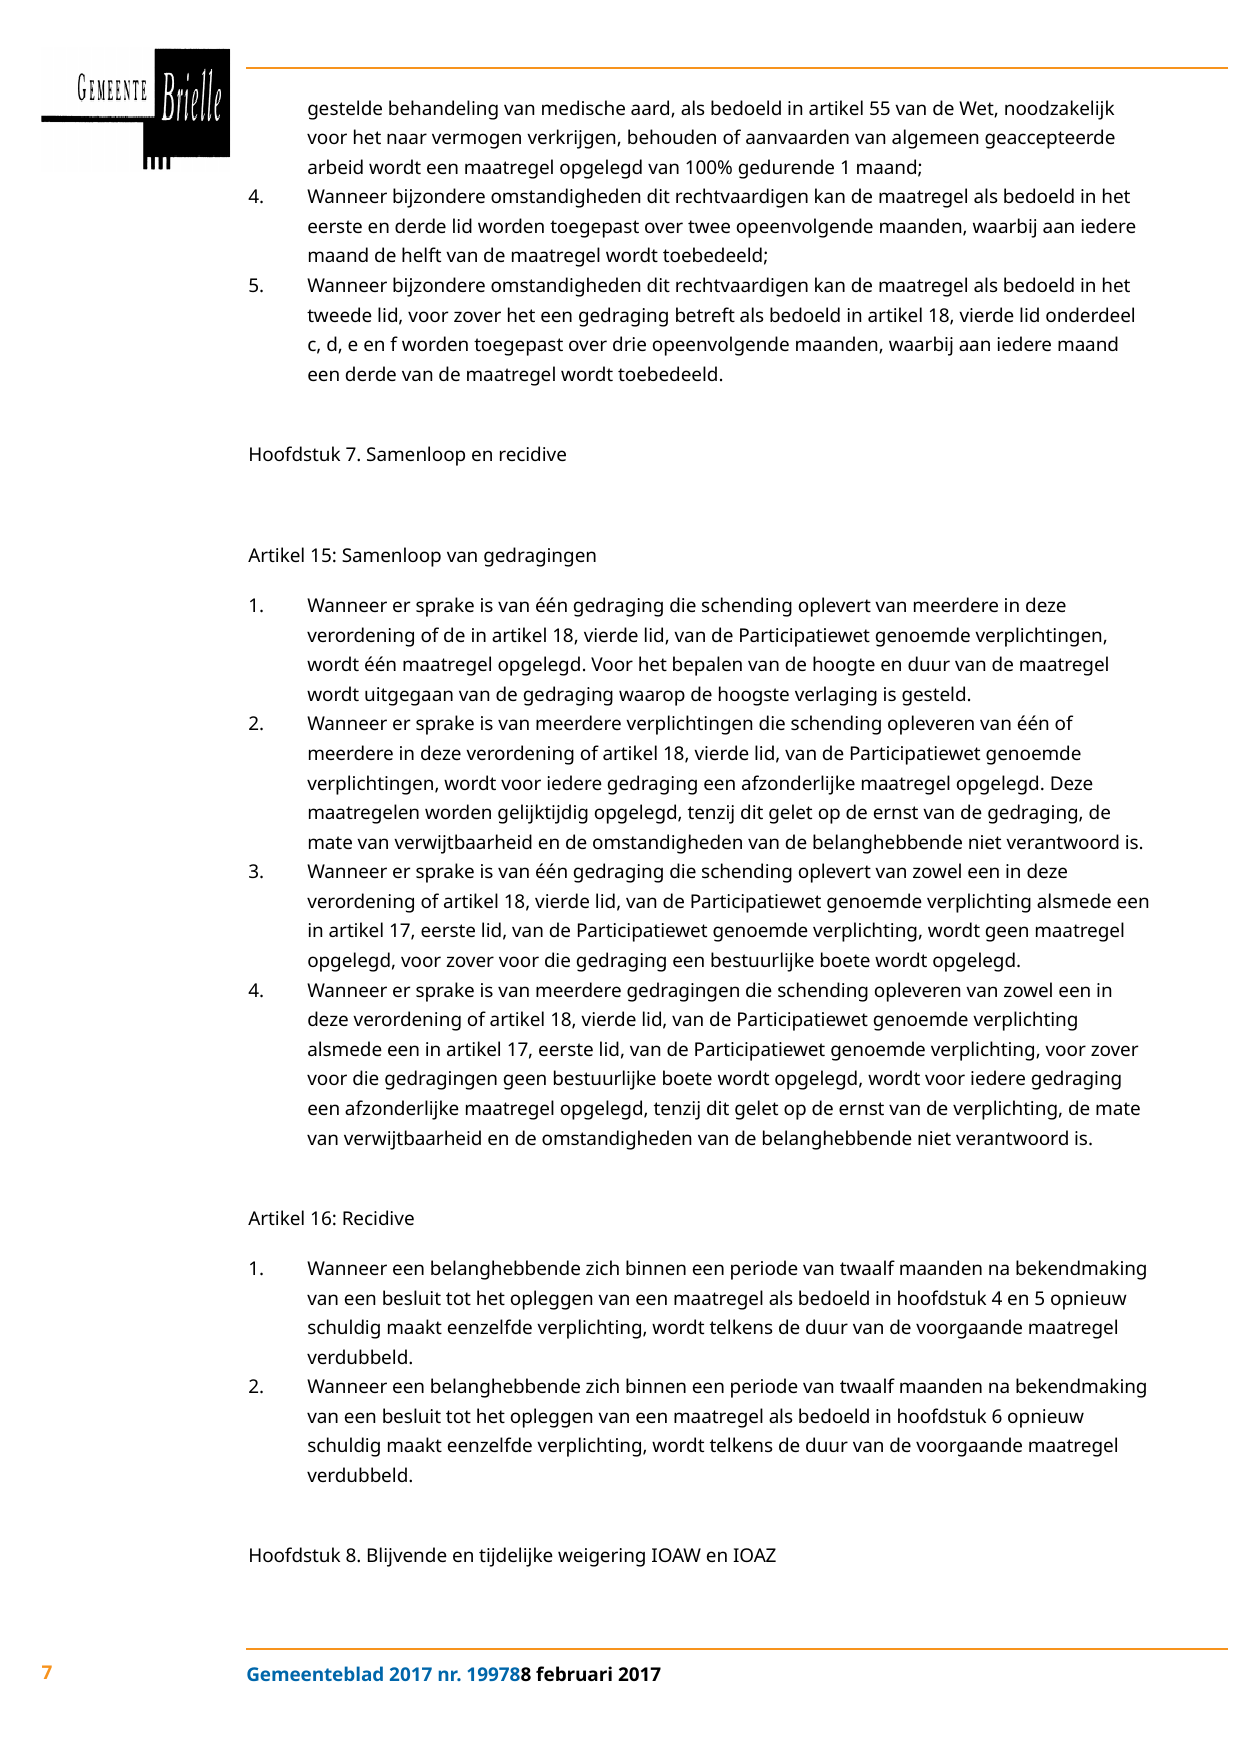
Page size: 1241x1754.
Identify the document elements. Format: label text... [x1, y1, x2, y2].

list Wanneer er sprake is van meerdere gedragingen die schending opleveren van zowel een in deze verordening of artikel 18, vierde lid, van de Participatiewet genoemde verplichting alsmede een in artikel 17, eerste lid, van de Participatiewet genoemde verplichting, voor zover voor die gedragingen geen bestuurlijke boete wordt opgelegd, wordt voor iedere gedraging een afzonderlijke maatregel opgelegd, tenzij dit gelet op de ernst van de verplichting, de mate van verwijtbaarheid en de omstandigheden van de belanghebbende niet verantwoord is. [248, 977, 1152, 1151]
list Wanneer een belanghebbende zich binnen een periode van twaalf maanden na bekendmaking van een besluit tot het opleggen van een maatregel als bedoeld in hoofdstuk 6 opnieuw schuldig maakt eenzelfde verplichting, wordt telkens de duur van de voorgaande maatregel verdubbeld. [248, 1373, 1152, 1488]
list Wanneer er sprake is van meerdere verplichtingen die schending opleveren van één of meerdere in deze verordening of artikel 18, vierde lid, van de Participatiewet genoemde verplichtingen, wordt voor iedere gedraging een afzonderlijke maatregel opgelegd. Deze maatregelen worden gelijktijdig opgelegd, tenzij dit gelet op de ernst van de gedraging, de mate van verwijtbaarheid en de omstandigheden van de belanghebbende niet verantwoord is. [248, 711, 1152, 855]
picture [41, 47, 231, 172]
text Artikel 15: Samenloop van gedragingen [248, 542, 1152, 568]
list Wanneer er sprake is van één gedraging die schending oplevert van meerdere in deze verordening of de in artikel 18, vierde lid, van de Participatiewet genoemde verplichtingen, wordt één maatregel opgelegd. Voor het bepalen van de hoogte en duur van de maatregel wordt uitgegaan van de gedraging waarop de hoogste verlaging is gesteld. [248, 592, 1152, 707]
list Wanneer een belanghebbende zich binnen een periode van twaalf maanden na bekendmaking van een besluit tot het opleggen van een maatregel als bedoeld in hoofdstuk 4 en 5 opnieuw schuldig maakt eenzelfde verplichting, wordt telkens de duur van de voorgaande maatregel verdubbeld. [248, 1255, 1152, 1370]
list Wanneer bijzondere omstandigheden dit rechtvaardigen kan de maatregel als bedoeld in het tweede lid, voor zover het een gedraging betreft als bedoeld in artikel 18, vierde lid onderdeel c, d, e en f worden toegepast over drie opeenvolgende maanden, waarbij aan iedere maand een derde van de maatregel wordt toebedeeld. [248, 272, 1152, 387]
list Wanneer bijzondere omstandigheden dit rechtvaardigen kan de maatregel als bedoeld in het eerste en derde lid worden toegepast over twee opeenvolgende maanden, waarbij aan iedere maand de helft van de maatregel wordt toebedeeld; [248, 183, 1152, 268]
text Hoofdstuk 8. Blijvende en tijdelijke weigering IOAW en IOAZ [248, 1542, 1152, 1568]
list Wanneer er sprake is van één gedraging die schending oplevert van zowel een in deze verordening of artikel 18, vierde lid, van de Participatiewet genoemde verplichting alsmede een in artikel 17, eerste lid, van de Participatiewet genoemde verplichting, wordt geen maatregel opgelegd, voor zover voor die gedraging een bestuurlijke boete wordt opgelegd. [248, 858, 1152, 973]
list gestelde behandeling van medische aard, als bedoeld in artikel 55 van de Wet, noodzakelijk voor het naar vermogen verkrijgen, behouden of aanvaarden van algemeen geaccepteerde arbeid wordt een maatregel opgelegd van 100% gedurende 1 maand; [248, 95, 1152, 180]
text Hoofdstuk 7. Samenloop en recidive [248, 441, 1152, 467]
text Artikel 16: Recidive [248, 1205, 1152, 1231]
